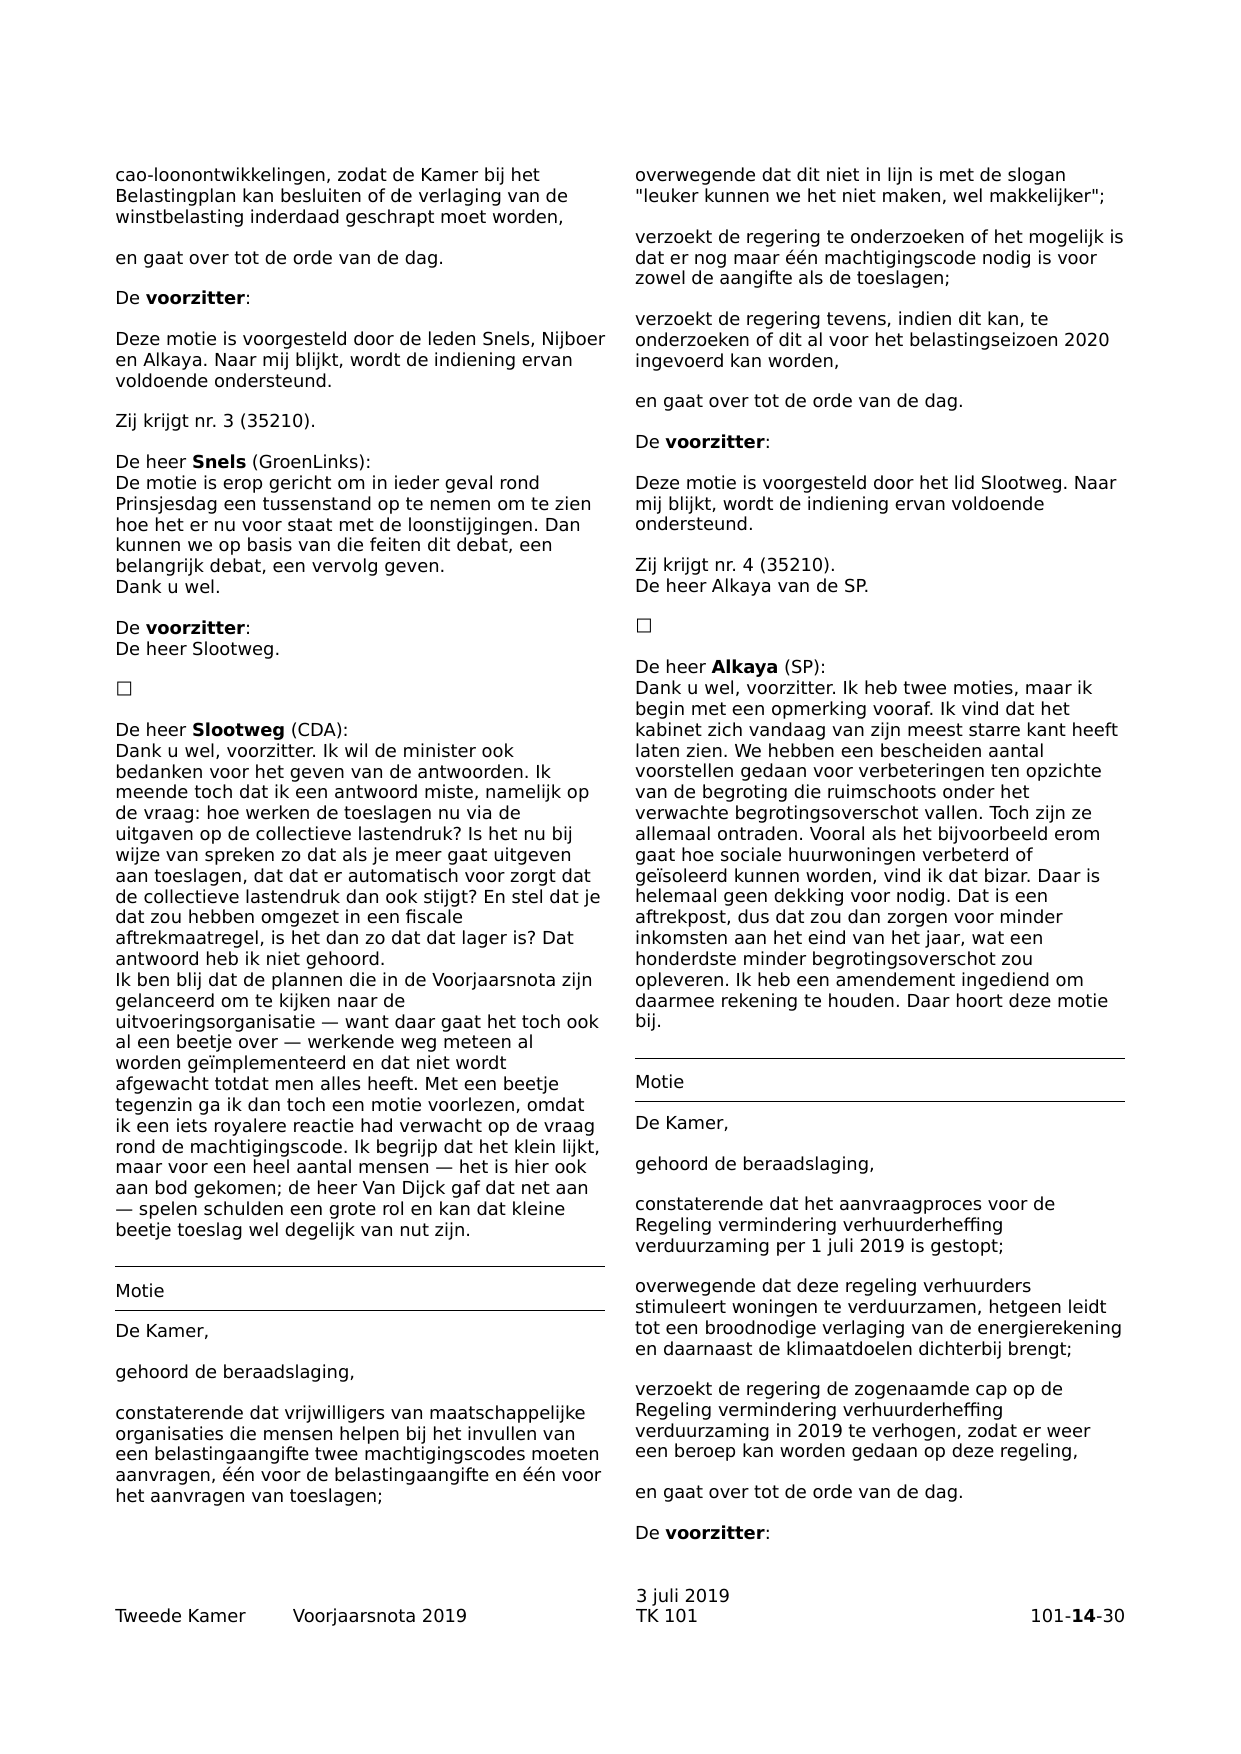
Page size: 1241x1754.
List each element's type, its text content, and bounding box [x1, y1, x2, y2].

text en gaat over tot de orde van de dag. [635, 1482, 1125, 1503]
text verzoekt de regering de zogenaamde cap op de Regeling vermindering verhuurderheffing verduurzaming in 2019 te verhogen, zodat er weer een beroep kan worden gedaan op deze regeling, [635, 1379, 1125, 1462]
text constaterende dat het aanvraagproces voor de Regeling vermindering verhuurderheffing verduurzaming per 1 juli 2019 is gestopt; [635, 1194, 1125, 1256]
text gehoord de beraadslaging, [635, 1153, 1125, 1174]
text cao-loonontwikkelingen, zodat de Kamer bij het Belastingplan kan besluiten of de verlaging van de winstbelasting inderdaad geschrapt moet worden, [115, 165, 605, 227]
text De heer Alkaya (SP): [635, 657, 1125, 678]
text Dank u wel. [115, 577, 605, 598]
text De voorzitter: [115, 288, 605, 309]
text Deze motie is voorgesteld door de leden Snels, Nijboer en Alkaya. Naar mij blijkt, wordt de indiening ervan voldoende ondersteund. [115, 329, 605, 391]
text overwegende dat dit niet in lijn is met de slogan "leuker kunnen we het niet maken, wel makkelijker"; [635, 165, 1125, 207]
text De motie is erop gericht om in ieder geval rond Prinsjesdag een tussenstand op te nemen om te zien hoe het er nu voor staat met de loonstijgingen. Dan kunnen we op basis van die feiten dit debat, een belangrijk debat, een vervolg geven. [115, 473, 605, 577]
text De Kamer, [115, 1321, 605, 1342]
text Zij krijgt nr. 4 (35210). [635, 555, 1125, 576]
text De voorzitter: [115, 618, 605, 638]
text overwegende dat deze regeling verhuurders stimuleert woningen te verduurzamen, hetgeen leidt tot een broodnodige verlaging van de energierekening en daarnaast de klimaatdoelen dichterbij brengt; [635, 1276, 1125, 1359]
text en gaat over tot de orde van de dag. [115, 247, 605, 268]
text Deze motie is voorgesteld door het lid Slootweg. Naar mij blijkt, wordt de indiening ervan voldoende ondersteund. [635, 473, 1125, 535]
text Dank u wel, voorzitter. Ik wil de minister ook bedanken voor het geven van de antwoorden. Ik meende toch dat ik een antwoord miste, namelijk op de vraag: hoe werken de toeslagen nu via de uitgaven op de collectieve lastendruk? Is het nu bij wijze van spreken zo dat als je meer gaat uitgeven aan toeslagen, dat dat er automatisch voor zorgt dat de collectieve lastendruk dan ook stijgt? En stel dat je dat zou hebben omgezet in een fiscale aftrekmaatregel, is het dan zo dat dat lager is? Dat antwoord heb ik niet gehoord. [115, 741, 605, 970]
text Dank u wel, voorzitter. Ik heb twee moties, maar ik begin met een opmerking vooraf. Ik vind dat het kabinet zich vandaag van zijn meest starre kant heeft laten zien. We hebben een bescheiden aantal voorstellen gedaan voor verbeteringen ten opzichte van de begroting die ruimschoots onder het verwachte begrotingsoverschot vallen. Toch zijn ze allemaal ontraden. Vooral als het bijvoorbeeld erom gaat hoe sociale huurwoningen verbeterd of geïsoleerd kunnen worden, vind ik dat bizar. Daar is helemaal geen dekking voor nodig. Dat is een aftrekpost, dus dat zou dan zorgen voor minder inkomsten aan het eind van het jaar, wat een honderdste minder begrotingsoverschot zou opleveren. Ik heb een amendement ingediend om daarmee rekening te houden. Daar hoort deze motie bij. [635, 678, 1125, 1032]
text ⬜ [635, 616, 1125, 637]
text De voorzitter: [635, 432, 1125, 453]
text De heer Snels (GroenLinks): [115, 452, 605, 473]
text en gaat over tot de orde van de dag. [635, 391, 1125, 412]
text ⬜ [115, 679, 605, 700]
text De heer Slootweg. [115, 638, 605, 659]
text verzoekt de regering te onderzoeken of het mogelijk is dat er nog maar één machtigingscode nodig is voor zowel de aangifte als de toeslagen; [635, 227, 1125, 289]
text Zij krijgt nr. 3 (35210). [115, 411, 605, 432]
text constaterende dat vrijwilligers van maatschappelijke organisaties die mensen helpen bij het invullen van een belastingaangifte twee machtigingscodes moeten aanvragen, één voor de belastingaangifte en één voor het aanvragen van toeslagen; [115, 1403, 605, 1506]
text Ik ben blij dat de plannen die in de Voorjaarsnota zijn gelanceerd om te kijken naar de uitvoeringsorganisatie — want daar gaat het toch ook al een beetje over — werkende weg meteen al worden geïmplementeerd en dat niet wordt afgewacht totdat men alles heeft. Met een beetje tegenzin ga ik dan toch een motie voorlezen, omdat ik een iets royalere reactie had verwacht op de vraag rond de machtigingscode. Ik begrijp dat het klein lijkt, maar voor een heel aantal mensen — het is hier ook aan bod gekomen; de heer Van Dijck gaf dat net aan — spelen schulden een grote rol en kan dat kleine beetje toeslag wel degelijk van nut zijn. [115, 970, 605, 1241]
text Motie [635, 1072, 1125, 1093]
text De heer Alkaya van de SP. [635, 576, 1125, 596]
text verzoekt de regering tevens, indien dit kan, te onderzoeken of dit al voor het belastingseizoen 2020 ingevoerd kan worden, [635, 309, 1125, 371]
text De Kamer, [635, 1113, 1125, 1133]
text Motie [115, 1281, 605, 1301]
text De voorzitter: [635, 1523, 1125, 1543]
text De heer Slootweg (CDA): [115, 720, 605, 741]
text gehoord de beraadslaging, [115, 1362, 605, 1383]
